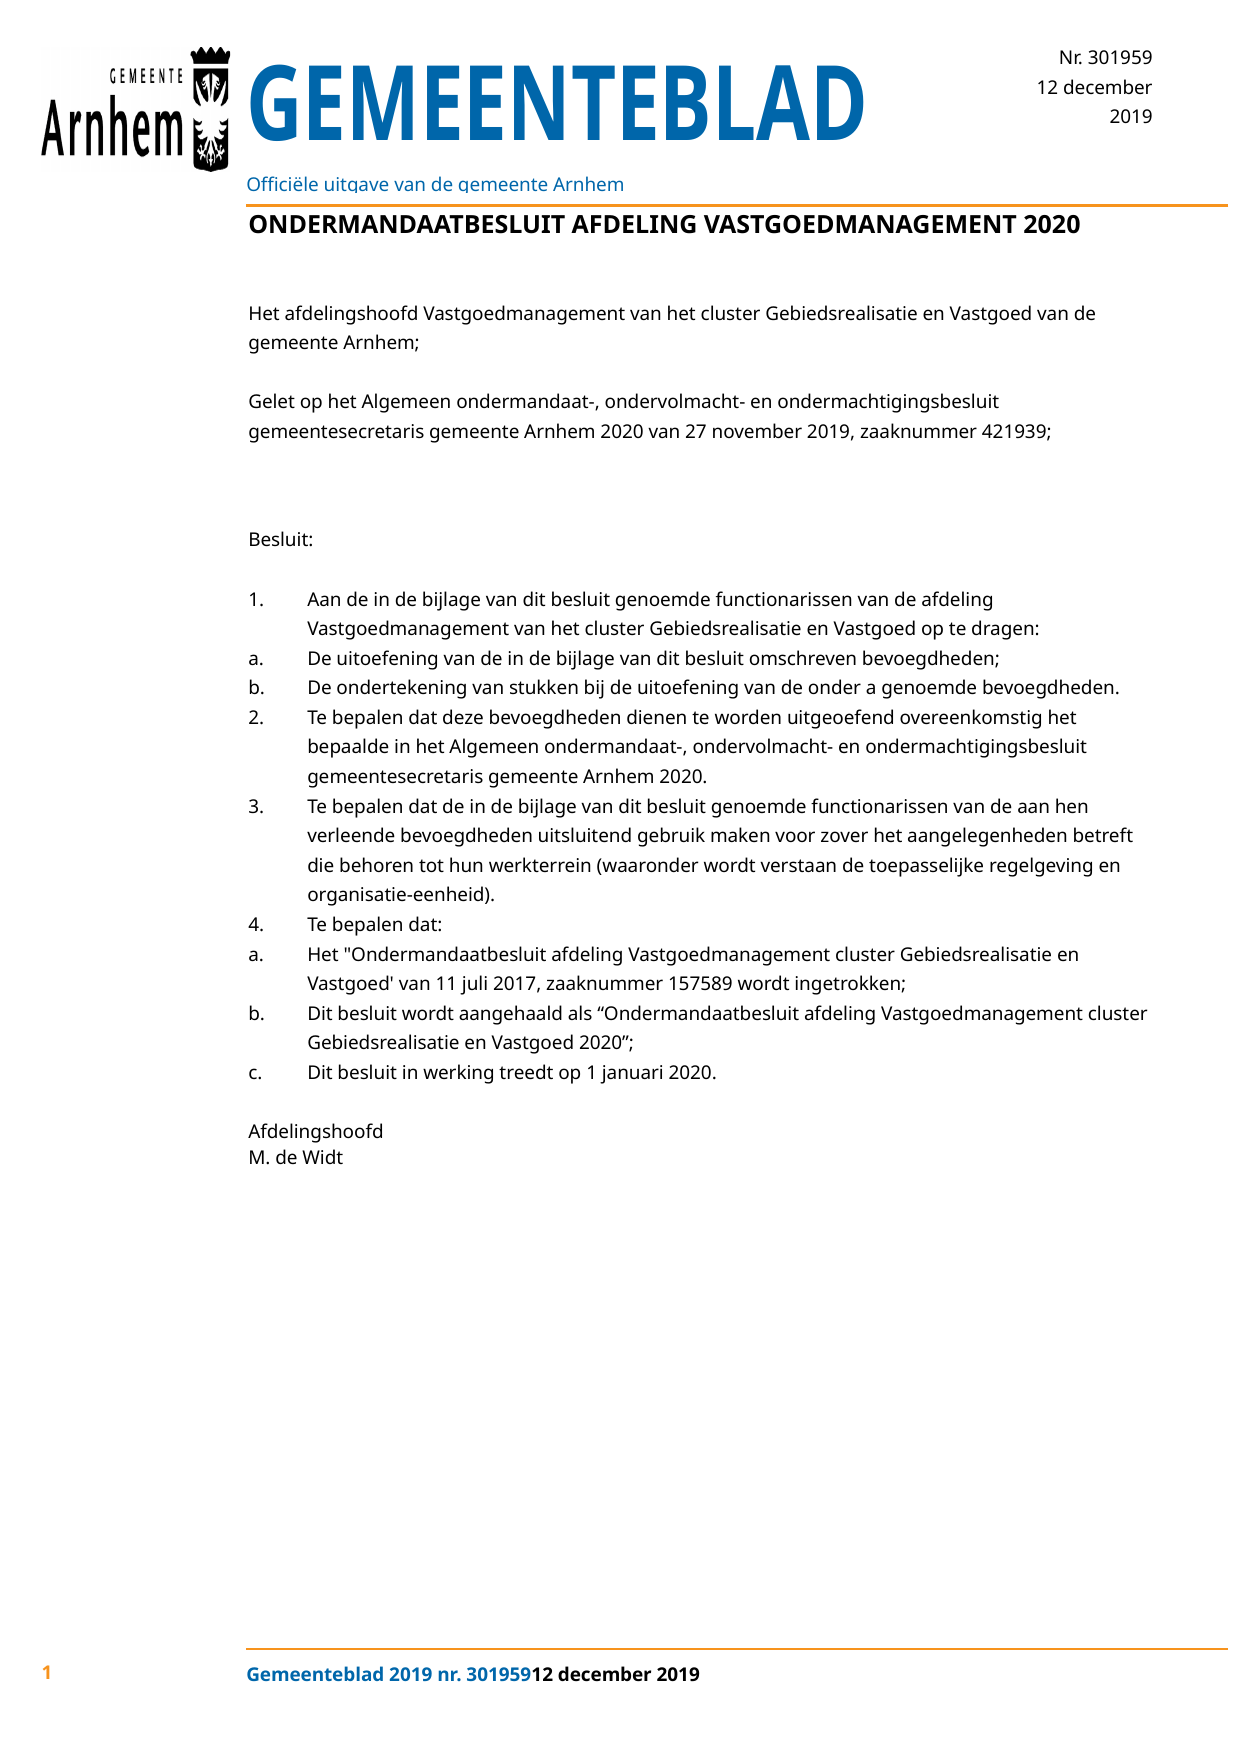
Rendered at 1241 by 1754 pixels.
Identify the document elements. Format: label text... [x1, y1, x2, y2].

list Het "Ondermandaatbesluit afdeling Vastgoedmanagement cluster Gebiedsrealisatie en Vastgoed' van 11 juli 2017, zaaknummer 157589 wordt ingetrokken; [248, 941, 1152, 996]
list Te bepalen dat deze bevoegdheden dienen te worden uitgeoefend overeenkomstig het bepaalde in het Algemeen ondermandaat-, ondervolmacht- en ondermachtigingsbesluit gemeentesecretaris gemeente Arnhem 2020. [248, 704, 1152, 789]
text Besluit: [248, 527, 1152, 552]
text Het afdelingshoofd Vastgoedmanagement van het cluster Gebiedsrealisatie en Vastgoed van de gemeente Arnhem; [248, 300, 1152, 355]
text Afdelingshoofd [248, 1118, 1152, 1144]
list Dit besluit wordt aangehaald als “Ondermandaatbesluit afdeling Vastgoedmanagement cluster Gebiedsrealisatie en Vastgoed 2020”; [248, 1000, 1152, 1055]
list Dit besluit in werking treedt op 1 januari 2020. [248, 1059, 1152, 1085]
list Te bepalen dat de in de bijlage van dit besluit genoemde functionarissen van de aan hen verleende bevoegdheden uitsluitend gebruik maken voor zover het aangelegenheden betreft die behoren tot hun werkterrein (waaronder wordt verstaan de toepasselijke regelgeving en organisatie-eenheid). [248, 793, 1152, 907]
list Aan de in de bijlage van dit besluit genoemde functionarissen van de afdeling Vastgoedmanagement van het cluster Gebiedsrealisatie en Vastgoed op te dragen: [248, 586, 1152, 641]
list De uitoefening van de in de bijlage van dit besluit omschreven bevoegdheden; [248, 645, 1152, 671]
picture [41, 47, 231, 172]
text M. de Widt [248, 1144, 1152, 1170]
text Gelet op het Algemeen ondermandaat-, ondervolmacht- en ondermachtigingsbesluit gemeentesecretaris gemeente Arnhem 2020 van 27 november 2019, zaaknummer 421939; [248, 389, 1152, 444]
list De ondertekening van stukken bij de uitoefening van de onder a genoemde bevoegdheden. [248, 674, 1152, 700]
text ONDERMANDAATBESLUIT AFDELING VASTGOEDMANAGEMENT 2020 [248, 207, 1152, 241]
list Te bepalen dat: [248, 911, 1152, 937]
